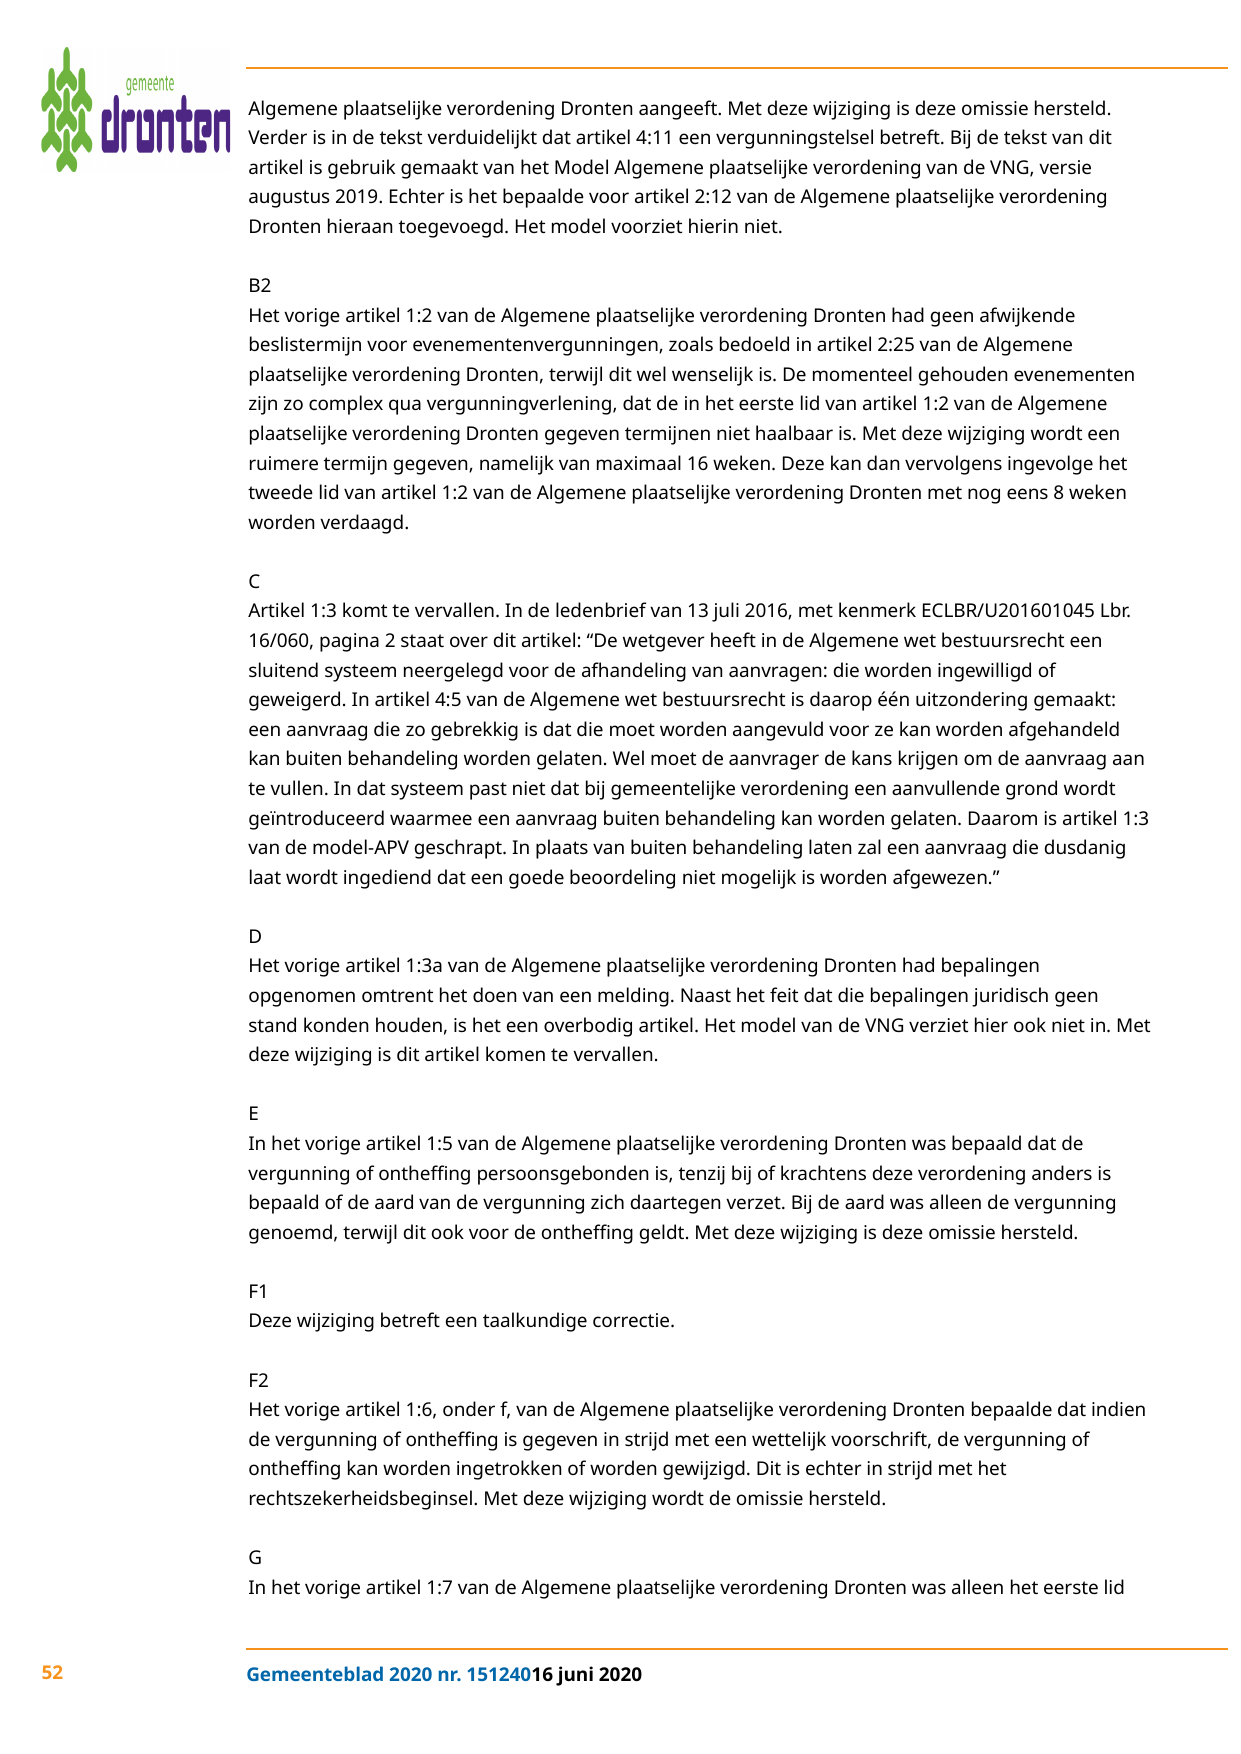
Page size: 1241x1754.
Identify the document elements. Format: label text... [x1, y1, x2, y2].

text In het vorige artikel 1:5 van de Algemene plaatselijke verordening Dronten was bepaald dat de vergunning of ontheffing persoonsgebonden is, tenzij bij of krachtens deze verordening anders is bepaald of de aard van de vergunning zich daartegen verzet. Bij de aard was alleen de vergunning genoemd, terwijl dit ook voor de ontheffing geldt. Met deze wijziging is deze omissie hersteld. [248, 1130, 1152, 1245]
text Deze wijziging betreft een taalkundige correctie. [248, 1308, 1152, 1333]
text F2 [248, 1367, 1152, 1393]
text D [248, 923, 1152, 949]
text Artikel 1:3 komt te vervallen. In de ledenbrief van 13 juli 2016, met kenmerk ECLBR/U201601045 Lbr. 16/060, pagina 2 staat over dit artikel: “De wetgever heeft in de Algemene wet bestuursrecht een sluitend systeem neergelegd voor de afhandeling van aanvragen: die worden ingewilligd of geweigerd. In artikel 4:5 van de Algemene wet bestuursrecht is daarop één uitzondering gemaakt: een aanvraag die zo gebrekkig is dat die moet worden aangevuld voor ze kan worden afgehandeld kan buiten behandeling worden gelaten. Wel moet de aanvrager de kans krijgen om de aanvraag aan te vullen. In dat systeem past niet dat bij gemeentelijke verordening een aanvullende grond wordt geïntroduceerd waarmee een aanvraag buiten behandeling kan worden gelaten. Daarom is artikel 1:3 van de model-APV geschrapt. In plaats van buiten behandeling laten zal een aanvraag die dusdanig laat wordt ingediend dat een goede beoordeling niet mogelijk is worden afgewezen.” [248, 598, 1152, 890]
picture [41, 47, 231, 172]
text Het vorige artikel 1:6, onder f, van de Algemene plaatselijke verordening Dronten bepaalde dat indien de vergunning of ontheffing is gegeven in strijd met een wettelijk voorschrift, de vergunning of ontheffing kan worden ingetrokken of worden gewijzigd. Dit is echter in strijd met het rechtszekerheidsbeginsel. Met deze wijziging wordt de omissie hersteld. [248, 1396, 1152, 1511]
text F1 [248, 1278, 1152, 1304]
text Algemene plaatselijke verordening Dronten aangeeft. Met deze wijziging is deze omissie hersteld. Verder is in de tekst verduidelijkt dat artikel 4:11 een vergunningstelsel betreft. Bij de tekst van dit artikel is gebruik gemaakt van het Model Algemene plaatselijke verordening van de VNG, versie augustus 2019. Echter is het bepaalde voor artikel 2:12 van de Algemene plaatselijke verordening Dronten hieraan toegevoegd. Het model voorziet hierin niet. [248, 95, 1152, 239]
text C [248, 568, 1152, 594]
text B2 [248, 272, 1152, 298]
text Het vorige artikel 1:3a van de Algemene plaatselijke verordening Dronten had bepalingen opgenomen omtrent het doen van een melding. Naast het feit dat die bepalingen juridisch geen stand konden houden, is het een overbodig artikel. Het model van de VNG verziet hier ook niet in. Met deze wijziging is dit artikel komen te vervallen. [248, 953, 1152, 1067]
text In het vorige artikel 1:7 van de Algemene plaatselijke verordening Dronten was alleen het eerste lid [248, 1574, 1152, 1600]
text E [248, 1101, 1152, 1126]
text G [248, 1544, 1152, 1570]
text Het vorige artikel 1:2 van de Algemene plaatselijke verordening Dronten had geen afwijkende beslistermijn voor evenementenvergunningen, zoals bedoeld in artikel 2:25 van de Algemene plaatselijke verordening Dronten, terwijl dit wel wenselijk is. De momenteel gehouden evenementen zijn zo complex qua vergunningverlening, dat de in het eerste lid van artikel 1:2 van de Algemene plaatselijke verordening Dronten gegeven termijnen niet haalbaar is. Met deze wijziging wordt een ruimere termijn gegeven, namelijk van maximaal 16 weken. Deze kan dan vervolgens ingevolge het tweede lid van artikel 1:2 van de Algemene plaatselijke verordening Dronten met nog eens 8 weken worden verdaagd. [248, 302, 1152, 535]
